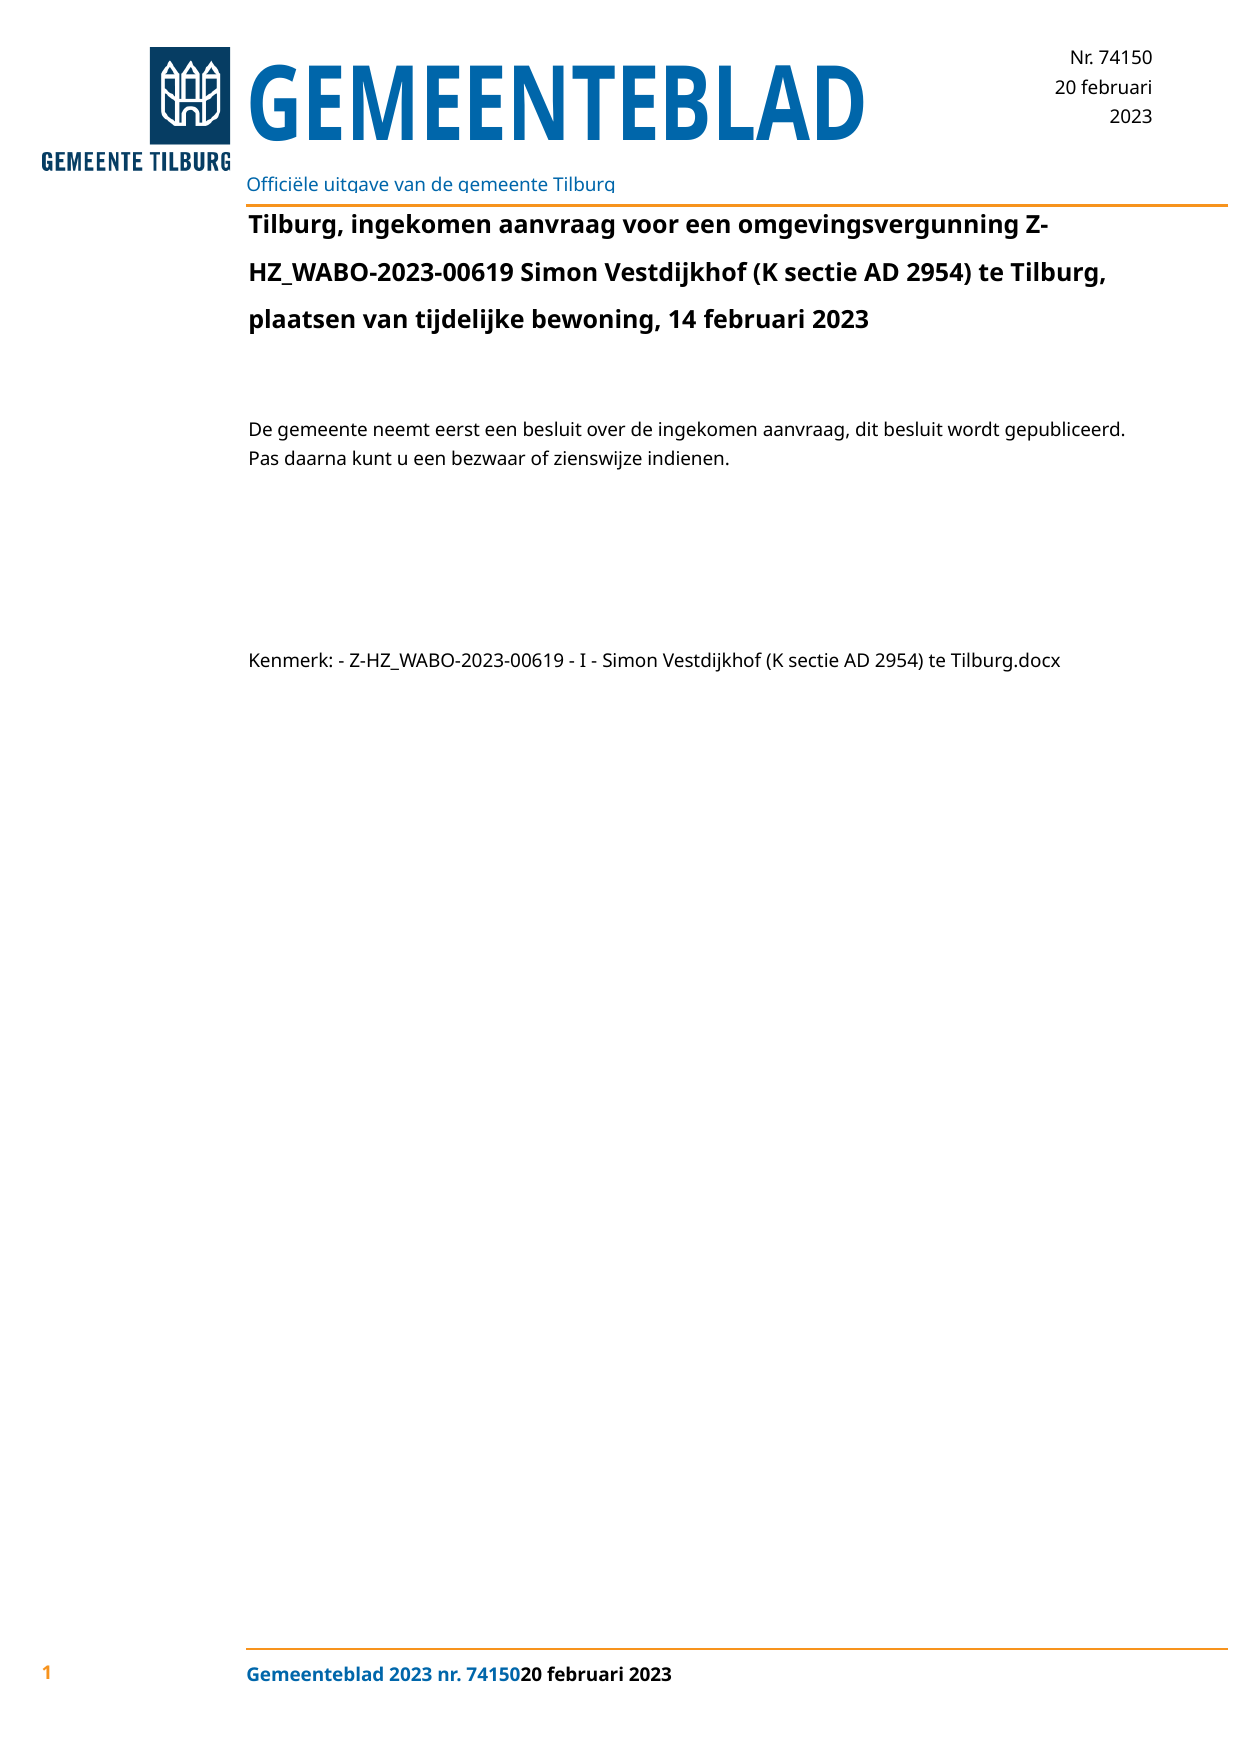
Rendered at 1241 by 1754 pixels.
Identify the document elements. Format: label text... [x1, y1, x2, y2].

text Tilburg, ingekomen aanvraag voor een omgevingsvergunning Z-HZ_WABO-2023-00619 Simon Vestdijkhof (K sectie AD 2954) te Tilburg, plaatsen van tijdelijke bewoning, 14 februari 2023 [248, 207, 1152, 336]
text De gemeente neemt eerst een besluit over de ingekomen aanvraag, dit besluit wordt gepubliceerd. Pas daarna kunt u een bezwaar of zienswijze indienen. [248, 416, 1152, 471]
text Kenmerk: - Z-HZ_WABO-2023-00619 - I - Simon Vestdijkhof (K sectie AD 2954) te Tilburg.docx [248, 647, 1152, 673]
picture [41, 47, 231, 172]
